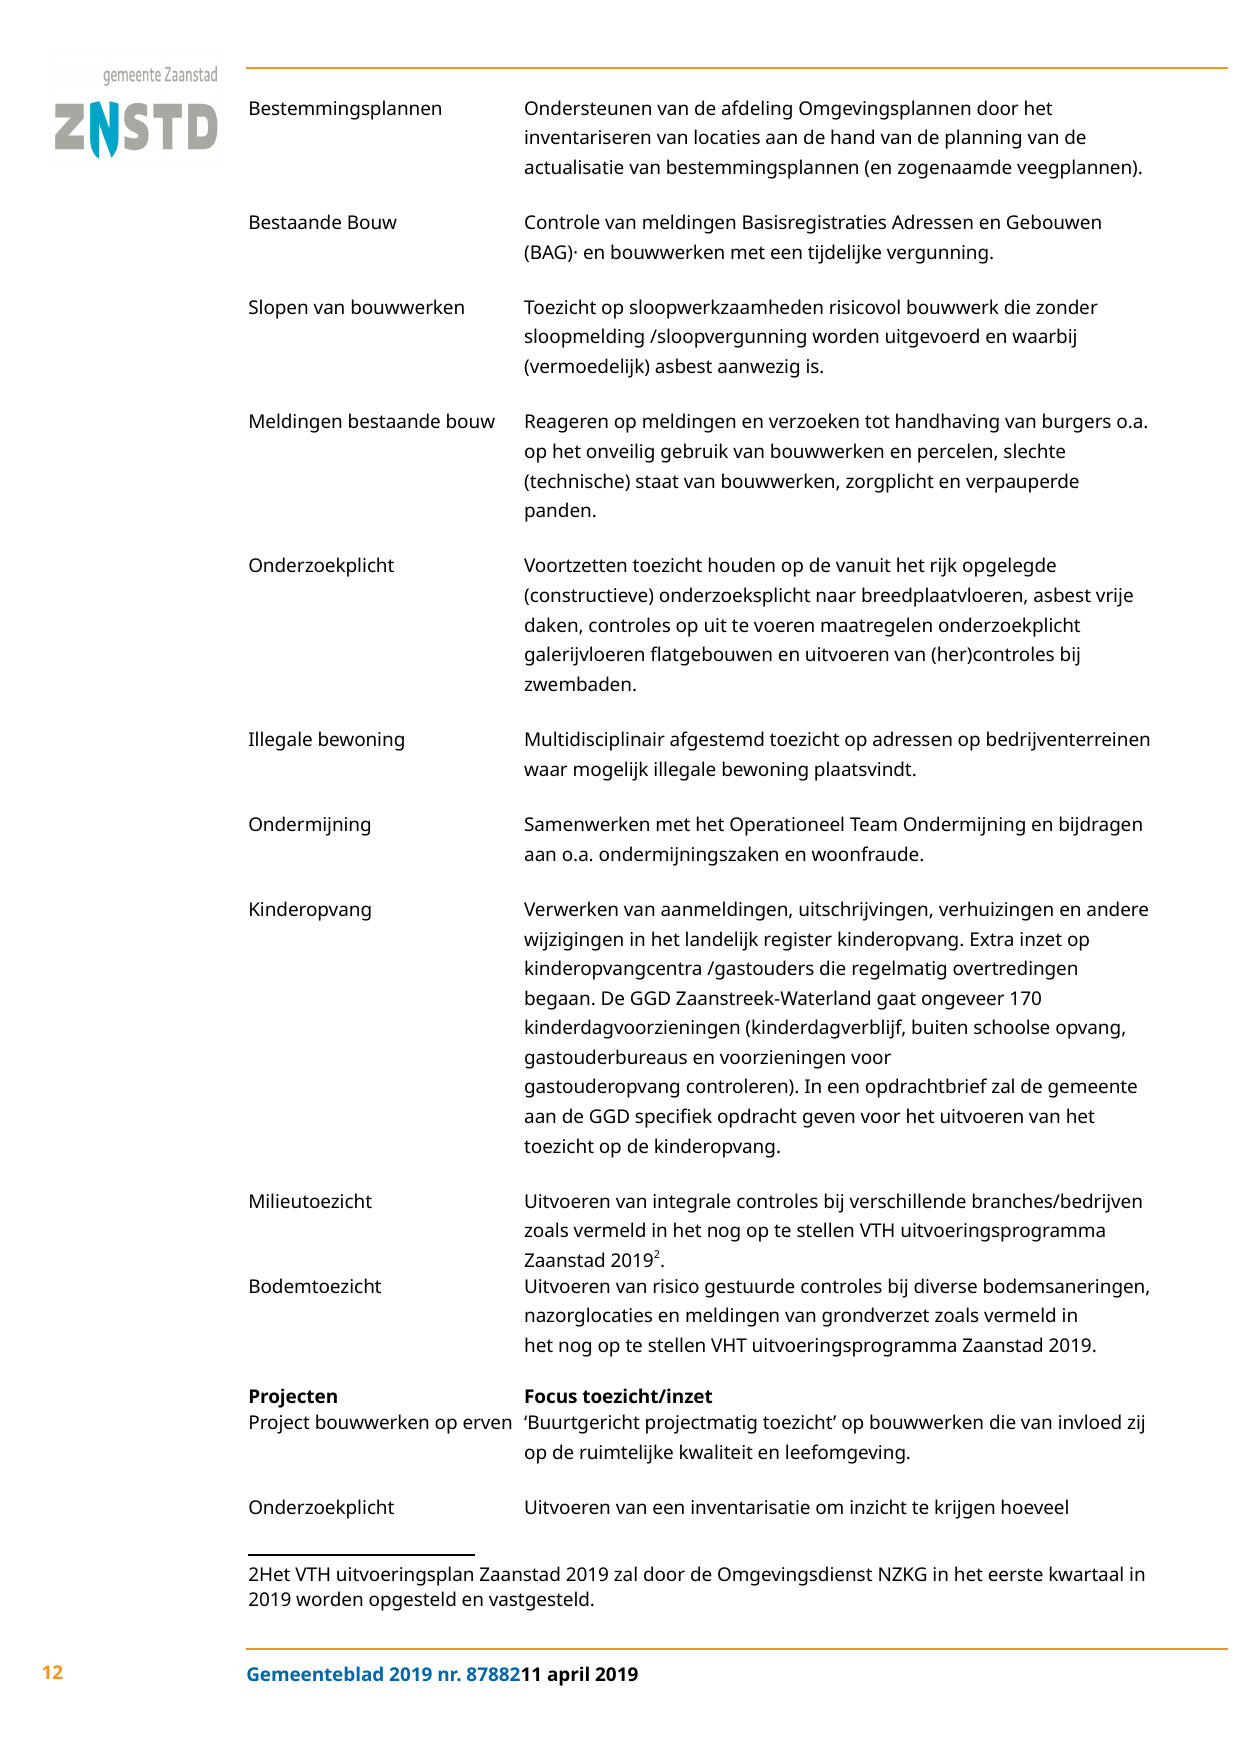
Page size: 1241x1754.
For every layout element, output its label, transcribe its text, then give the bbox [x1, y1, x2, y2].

table_cell Multidisciplinair afgestemd toezicht op adressen op bedrijventerreinen waar mogelijk illegale bewoning plaatsvindt. [524, 726, 1152, 811]
table_cell ‘Buurtgericht projectmatig toezicht’ op bouwwerken die van invloed zij op de ruimtelijke kwaliteit en leefomgeving. [524, 1409, 1152, 1494]
table_cell Uitvoeren van een inventarisatie om inzicht te krijgen hoeveel [524, 1494, 1152, 1520]
table_cell Reageren op meldingen en verzoeken tot handhaving van burgers o.a. op het onveilig gebruik van bouwwerken en percelen, slechte (technische) staat van bouwwerken, zorgplicht en verpauperde panden. [524, 409, 1152, 553]
table_cell Kinderopvang [248, 896, 524, 1188]
table_cell Milieutoezicht [248, 1188, 524, 1273]
table_cell Voortzetten toezicht houden op de vanuit het rijk opgelegde (constructieve) onderzoeksplicht naar breedplaatvloeren, asbest vrije daken, controles op uit te voeren maatregelen onderzoekplicht galerijvloeren flatgebouwen en uitvoeren van (her)controles bij zwembaden. [524, 553, 1152, 726]
table_cell Uitvoeren van integrale controles bij verschillende branches/bedrijven zoals vermeld in het nog op te stellen VTH uitvoeringsprogramma Zaanstad 2019. [524, 1188, 1152, 1273]
table_cell Slopen van bouwwerken [248, 294, 524, 409]
table_cell Bestaande Bouw [248, 209, 524, 294]
table_cell Ondermijning [248, 811, 524, 896]
table_cell Onderzoekplicht [248, 1494, 524, 1520]
table_cell Focus toezicht/inzet [524, 1384, 1152, 1409]
table_cell Onderzoekplicht [248, 553, 524, 726]
table_cell Meldingen bestaande bouw [248, 409, 524, 553]
table_cell Bestemmingsplannen [248, 95, 524, 209]
table_cell Toezicht op sloopwerkzaamheden risicovol bouwwerk die zonder sloopmelding /sloopvergunning worden uitgevoerd en waarbij (vermoedelijk) asbest aanwezig is. [524, 294, 1152, 409]
table_cell Projecten [248, 1384, 524, 1409]
picture [41, 47, 231, 172]
table_cell Bodemtoezicht [248, 1273, 524, 1358]
table_cell Controle van meldingen Basisregistraties Adressen en Gebouwen (BAG)· en bouwwerken met een tijdelijke vergunning. [524, 209, 1152, 294]
table_cell [524, 1358, 1152, 1384]
table_cell Project bouwwerken op erven [248, 1409, 524, 1494]
table_cell Illegale bewoning [248, 726, 524, 811]
table_cell Uitvoeren van risico gestuurde controles bij diverse bodemsaneringen, nazorglocaties en meldingen van grondverzet zoals vermeld in het nog op te stellen VHT uitvoeringsprogramma Zaanstad 2019. [524, 1273, 1152, 1358]
table_cell Ondersteunen van de afdeling Omgevingsplannen door het inventariseren van locaties aan de hand van de planning van de actualisatie van bestemmingsplannen (en zogenaamde veegplannen). [524, 95, 1152, 209]
table_cell Samenwerken met het Operationeel Team Ondermijning en bijdragen aan o.a. ondermijningszaken en woonfraude. [524, 811, 1152, 896]
table_cell [248, 1358, 524, 1384]
table_cell Verwerken van aanmeldingen, uitschrijvingen, verhuizingen en andere wijzigingen in het landelijk register kinderopvang. Extra inzet op kinderopvangcentra /gastouders die regelmatig overtredingen begaan. De GGD Zaanstreek-Waterland gaat ongeveer 170 kinderdagvoorzieningen (kinderdagverblijf, buiten schoolse opvang, gastouderbureaus en voorzieningen voor gastouderopvang controleren). In een opdrachtbrief zal de gemeente aan de GGD specifiek opdracht geven voor het uitvoeren van het toezicht op de kinderopvang. [524, 896, 1152, 1188]
